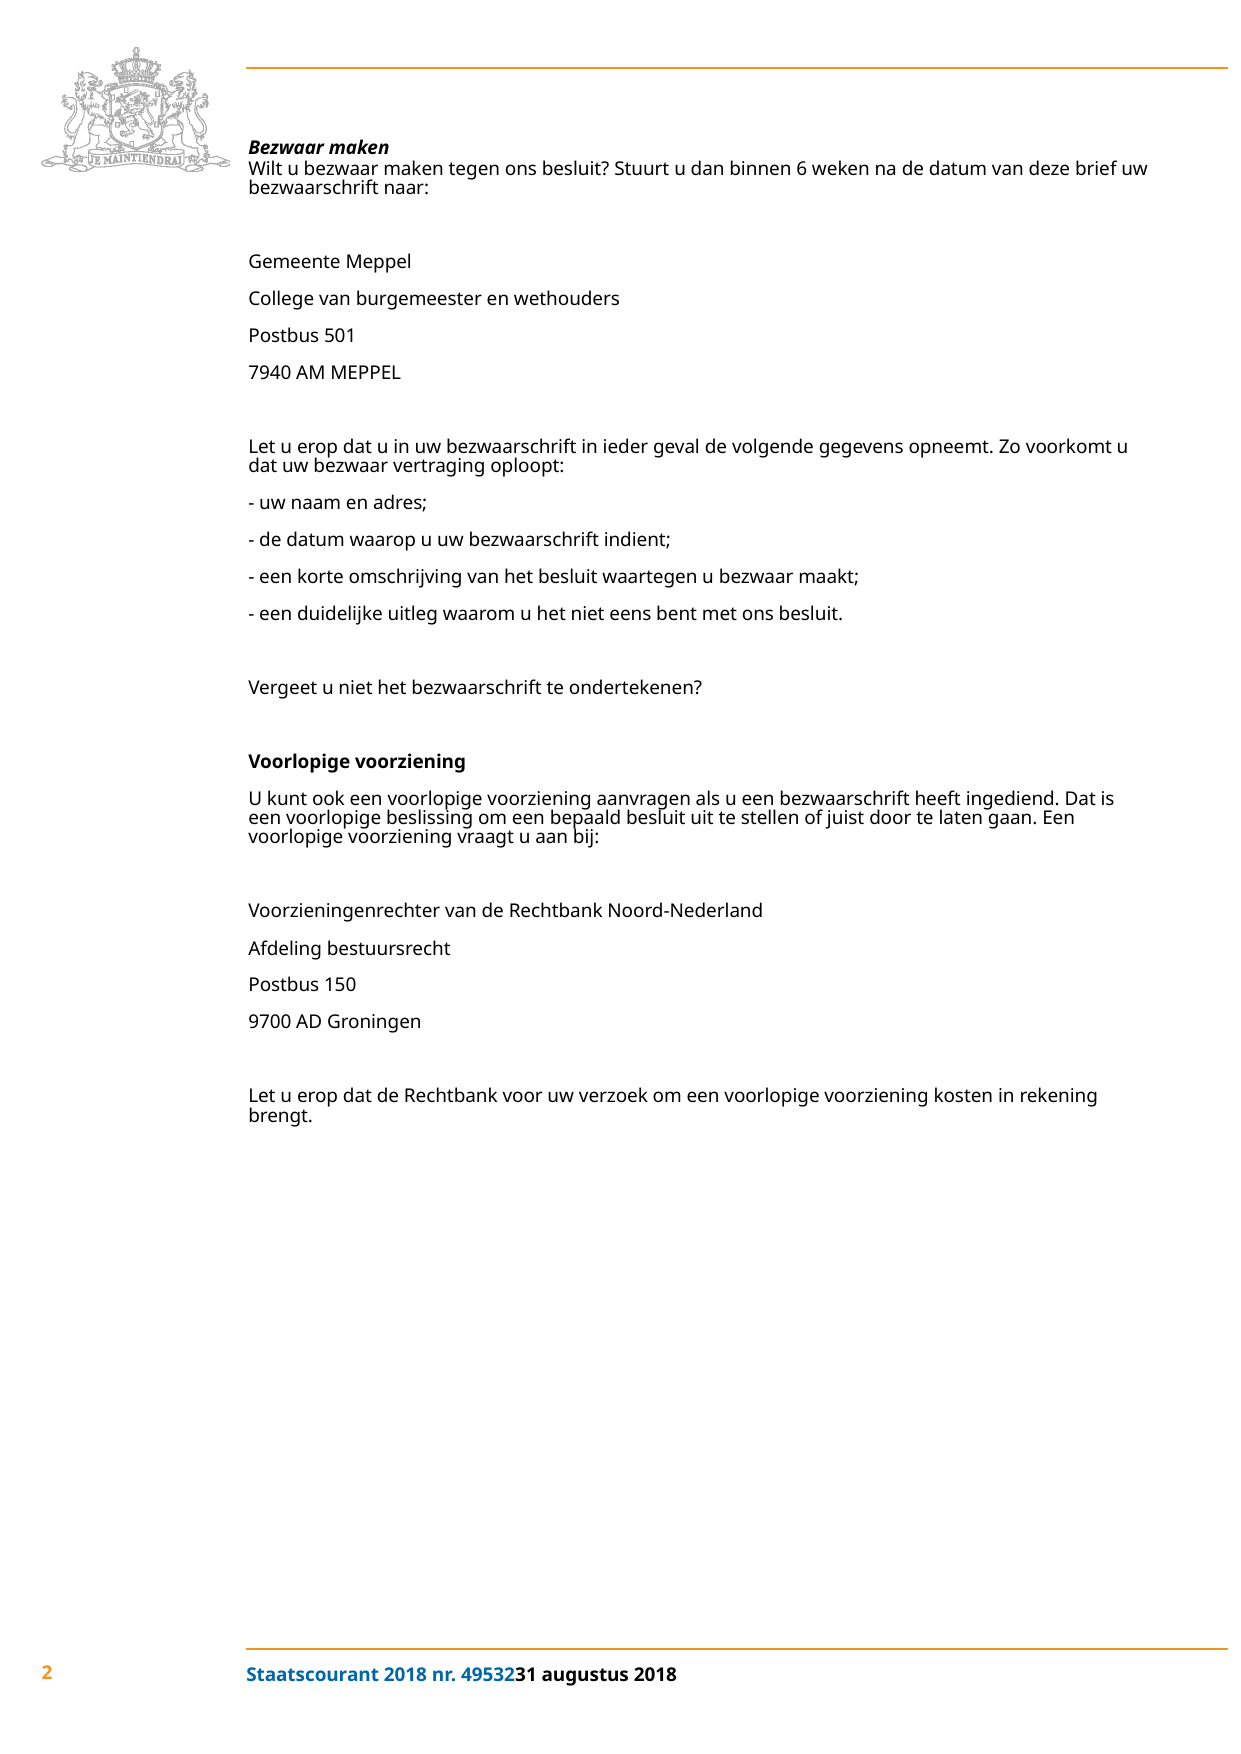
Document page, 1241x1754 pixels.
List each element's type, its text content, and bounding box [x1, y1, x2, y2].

text - een korte omschrijving van het besluit waartegen u bezwaar maakt; [248, 568, 1152, 587]
text College van burgemeester en wethouders [248, 290, 1152, 309]
text Wilt u bezwaar maken tegen ons besluit? Stuurt u dan binnen 6 weken na de datum van deze brief uw bezwaarschrift naar: [248, 160, 1152, 198]
text - een duidelijke uitleg waarom u het niet eens bent met ons besluit. [248, 605, 1152, 624]
text Postbus 501 [248, 327, 1152, 346]
text U kunt ook een voorlopige voorziening aanvragen als u een bezwaarschrift heeft ingediend. Dat is een voorlopige beslissing om een bepaald besluit uit te stellen of juist door te laten gaan. Een voorlopige voorziening vraagt u aan bij: [248, 790, 1152, 848]
text Postbus 150 [248, 976, 1152, 996]
text 7940 AM MEPPEL [248, 364, 1152, 383]
picture [41, 47, 231, 172]
text - uw naam en adres; [248, 494, 1152, 513]
text Let u erop dat u in uw bezwaarschrift in ieder geval de volgende gegevens opneemt. Zo voorkomt u dat uw bezwaar vertraging oploopt: [248, 438, 1152, 476]
text Gemeente Meppel [248, 253, 1152, 272]
text - de datum waarop u uw bezwaarschrift indient; [248, 531, 1152, 550]
text Let u erop dat de Rechtbank voor uw verzoek om een voorlopige voorziening kosten in rekening brengt. [248, 1087, 1152, 1126]
text Afdeling bestuursrecht [248, 939, 1152, 959]
text Vergeet u niet het bezwaarschrift te ondertekenen? [248, 679, 1152, 698]
text Bezwaar maken [248, 134, 1152, 160]
text Voorlopige voorziening [248, 753, 1152, 772]
text Voorzieningenrechter van de Rechtbank Noord-Nederland [248, 902, 1152, 922]
text 9700 AD Groningen [248, 1013, 1152, 1033]
